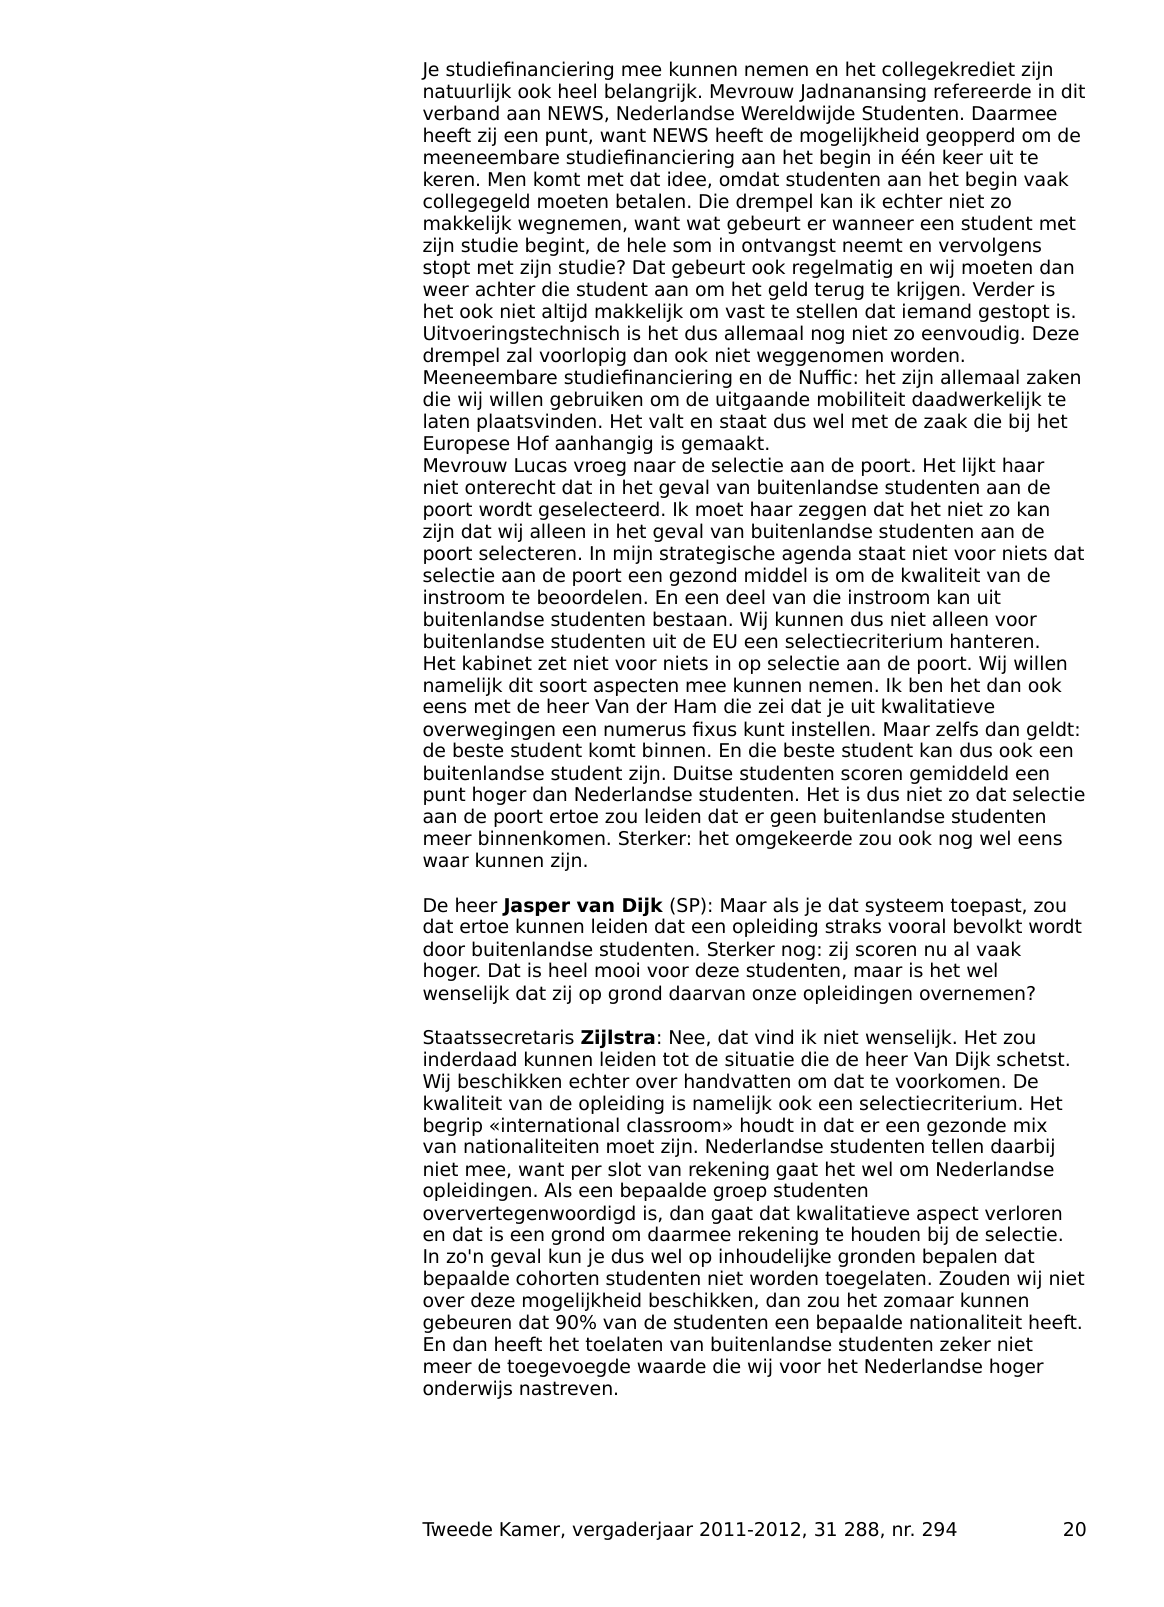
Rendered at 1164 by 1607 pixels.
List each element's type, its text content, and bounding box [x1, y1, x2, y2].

text Mevrouw Lucas vroeg naar de selectie aan de poort. Het lijkt haar niet onterecht dat in het geval van buitenlandse studenten aan de poort wordt geselecteerd. Ik moet haar zeggen dat het niet zo kan zijn dat wij alleen in het geval van buitenlandse studenten aan de poort selecteren. In mijn strategische agenda staat niet voor niets dat selectie aan de poort een gezond middel is om de kwaliteit van de instroom te beoordelen. En een deel van die instroom kan uit buitenlandse studenten bestaan. Wij kunnen dus niet alleen voor buitenlandse studenten uit de EU een selectiecriterium hanteren. [422, 455, 1087, 652]
text Je studiefinanciering mee kunnen nemen en het collegekrediet zijn natuurlijk ook heel belangrijk. Mevrouw Jadnanansing refereerde in dit verband aan NEWS, Nederlandse Wereldwijde Studenten. Daarmee heeft zij een punt, want NEWS heeft de mogelijkheid geopperd om de meeneembare studiefinanciering aan het begin in één keer uit te keren. Men komt met dat idee, omdat studenten aan het begin vaak collegegeld moeten betalen. Die drempel kan ik echter niet zo makkelijk wegnemen, want wat gebeurt er wanneer een student met zijn studie begint, de hele som in ontvangst neemt en vervolgens stopt met zijn studie? Dat gebeurt ook regelmatig en wij moeten dan weer achter die student aan om het geld terug te krijgen. Verder is het ook niet altijd makkelijk om vast te stellen dat iemand gestopt is. Uitvoeringstechnisch is het dus allemaal nog niet zo eenvoudig. Deze drempel zal voorlopig dan ook niet weggenomen worden. [422, 59, 1087, 367]
text Meeneembare studiefinanciering en de Nuffic: het zijn allemaal zaken die wij willen gebruiken om de uitgaande mobiliteit daadwerkelijk te laten plaatsvinden. Het valt en staat dus wel met de zaak die bij het Europese Hof aanhangig is gemaakt. [422, 367, 1087, 455]
text Staatssecretaris Zijlstra: Nee, dat vind ik niet wenselijk. Het zou inderdaad kunnen leiden tot de situatie die de heer Van Dijk schetst. Wij beschikken echter over handvatten om dat te voorkomen. De kwaliteit van de opleiding is namelijk ook een selectiecriterium. Het begrip «international classroom» houdt in dat er een gezonde mix van nationaliteiten moet zijn. Nederlandse studenten tellen daarbij niet mee, want per slot van rekening gaat het wel om Nederlandse opleidingen. Als een bepaalde groep studenten oververtegenwoordigd is, dan gaat dat kwalitatieve aspect verloren en dat is een grond om daarmee rekening te houden bij de selectie. In zo'n geval kun je dus wel op inhoudelijke gronden bepalen dat bepaalde cohorten studenten niet worden toegelaten. Zouden wij niet over deze mogelijkheid beschikken, dan zou het zomaar kunnen gebeuren dat 90% van de studenten een bepaalde nationaliteit heeft. En dan heeft het toelaten van buitenlandse studenten zeker niet meer de toegevoegde waarde die wij voor het Nederlandse hoger onderwijs nastreven. [422, 1027, 1087, 1400]
text De heer Jasper van Dijk (SP): Maar als je dat systeem toepast, zou dat ertoe kunnen leiden dat een opleiding straks vooral bevolkt wordt door buitenlandse studenten. Sterker nog: zij scoren nu al vaak hoger. Dat is heel mooi voor deze studenten, maar is het wel wenselijk dat zij op grond daarvan onze opleidingen overnemen? [422, 894, 1087, 1004]
text Het kabinet zet niet voor niets in op selectie aan de poort. Wij willen namelijk dit soort aspecten mee kunnen nemen. Ik ben het dan ook eens met de heer Van der Ham die zei dat je uit kwalitatieve overwegingen een numerus fixus kunt instellen. Maar zelfs dan geldt: de beste student komt binnen. En die beste student kan dus ook een buitenlandse student zijn. Duitse studenten scoren gemiddeld een punt hoger dan Nederlandse studenten. Het is dus niet zo dat selectie aan de poort ertoe zou leiden dat er geen buitenlandse studenten meer binnenkomen. Sterker: het omgekeerde zou ook nog wel eens waar kunnen zijn. [422, 652, 1087, 872]
